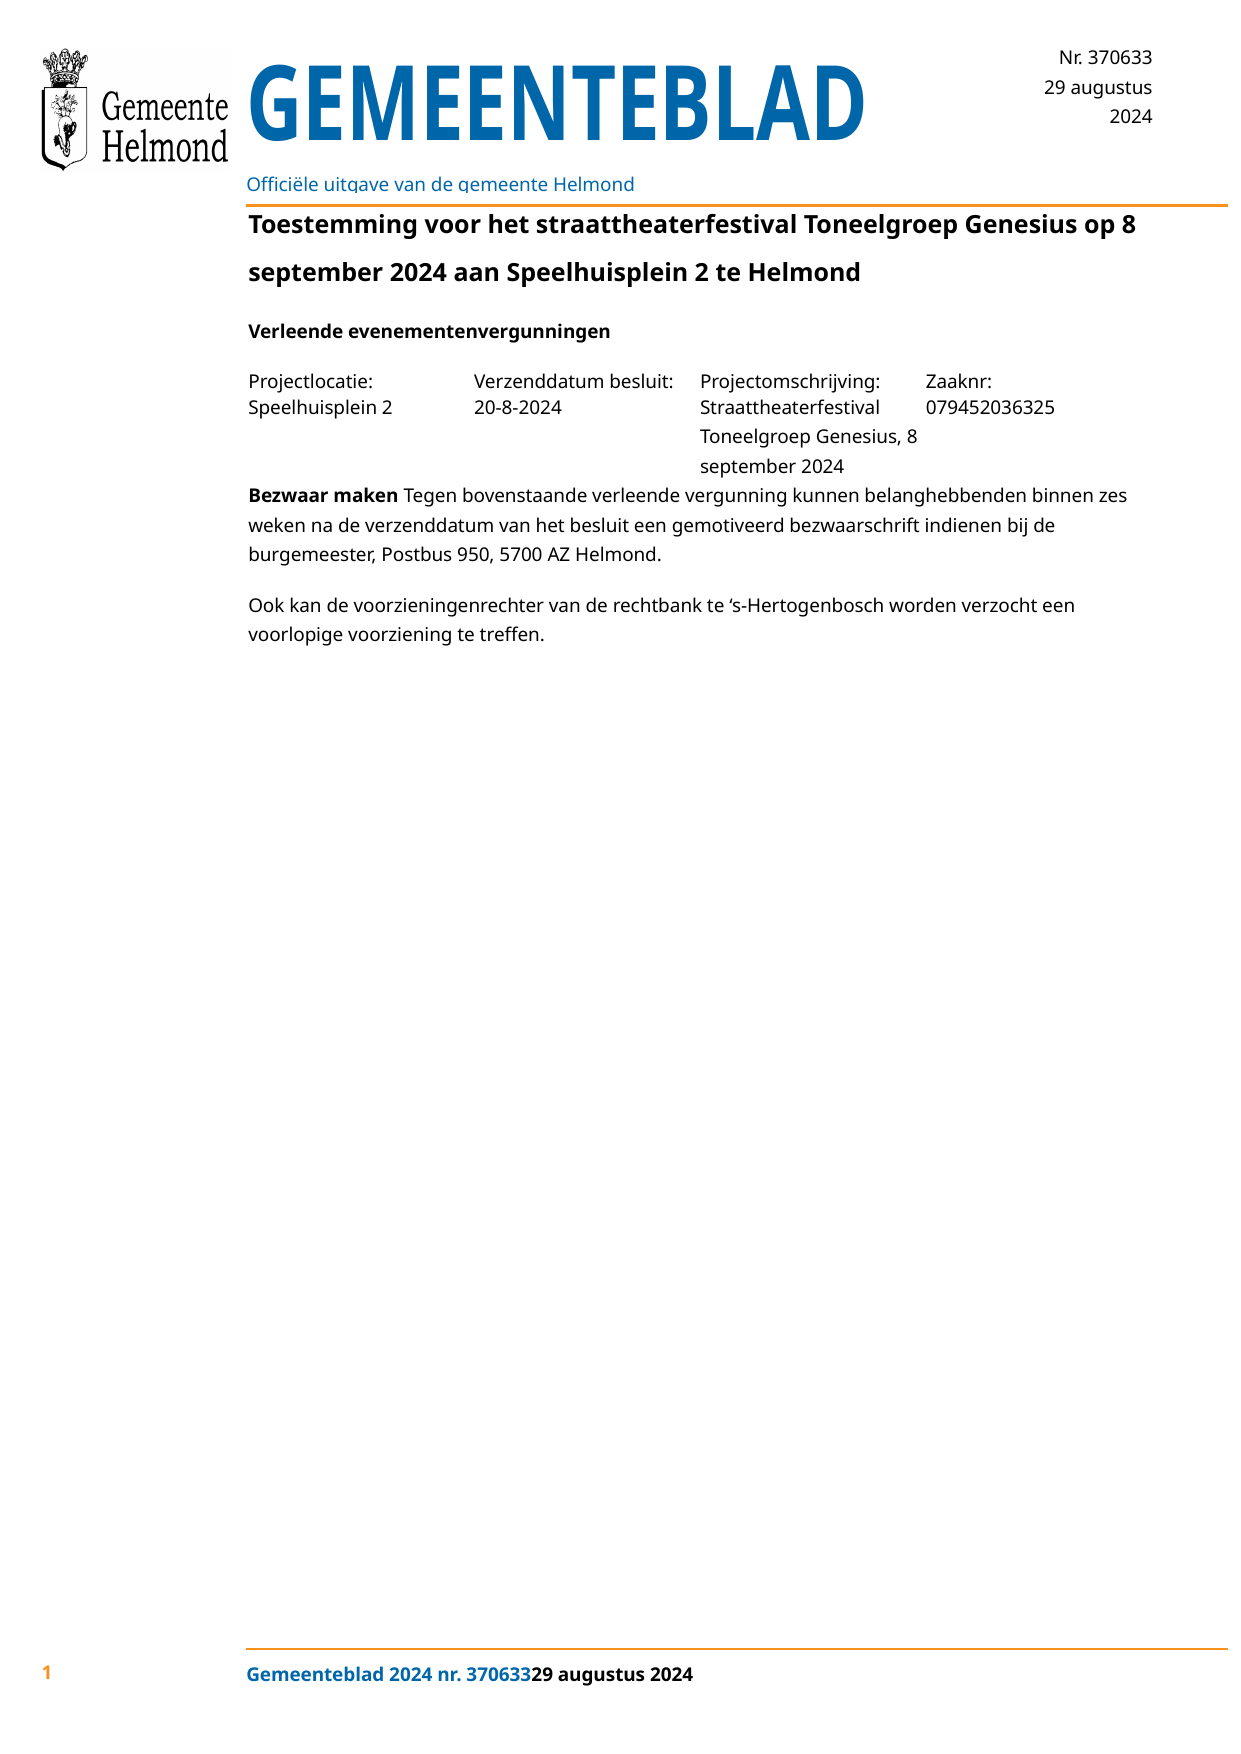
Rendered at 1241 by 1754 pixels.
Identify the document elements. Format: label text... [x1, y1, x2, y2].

table_cell Straattheaterfestival Toneelgroep Genesius, 8 september 2024 [700, 394, 926, 479]
text Bezwaar maken Tegen bovenstaande verleende vergunning kunnen belanghebbenden binnen zes weken na de verzenddatum van het besluit een gemotiveerd bezwaarschrift indienen bij de burgemeester, Postbus 950, 5700 AZ Helmond. [248, 482, 1152, 567]
table_cell Speelhuisplein 2 [248, 394, 474, 479]
table_cell 20-8-2024 [474, 394, 700, 479]
table_header Zaaknr: [926, 369, 1152, 394]
text Verleende evenementenvergunningen [248, 318, 1152, 344]
table_header Verzenddatum besluit: [474, 369, 700, 394]
table_header Projectomschrijving: [700, 369, 926, 394]
table_header Projectlocatie: [248, 369, 474, 394]
picture [41, 47, 231, 172]
text Ook kan de voorzieningenrechter van de rechtbank te ‘s-Hertogenbosch worden verzocht een voorlopige voorziening te treffen. [248, 592, 1152, 647]
table_cell 079452036325 [926, 394, 1152, 479]
text Toestemming voor het straattheaterfestival Toneelgroep Genesius op 8 september 2024 aan Speelhuisplein 2 te Helmond [248, 207, 1152, 288]
